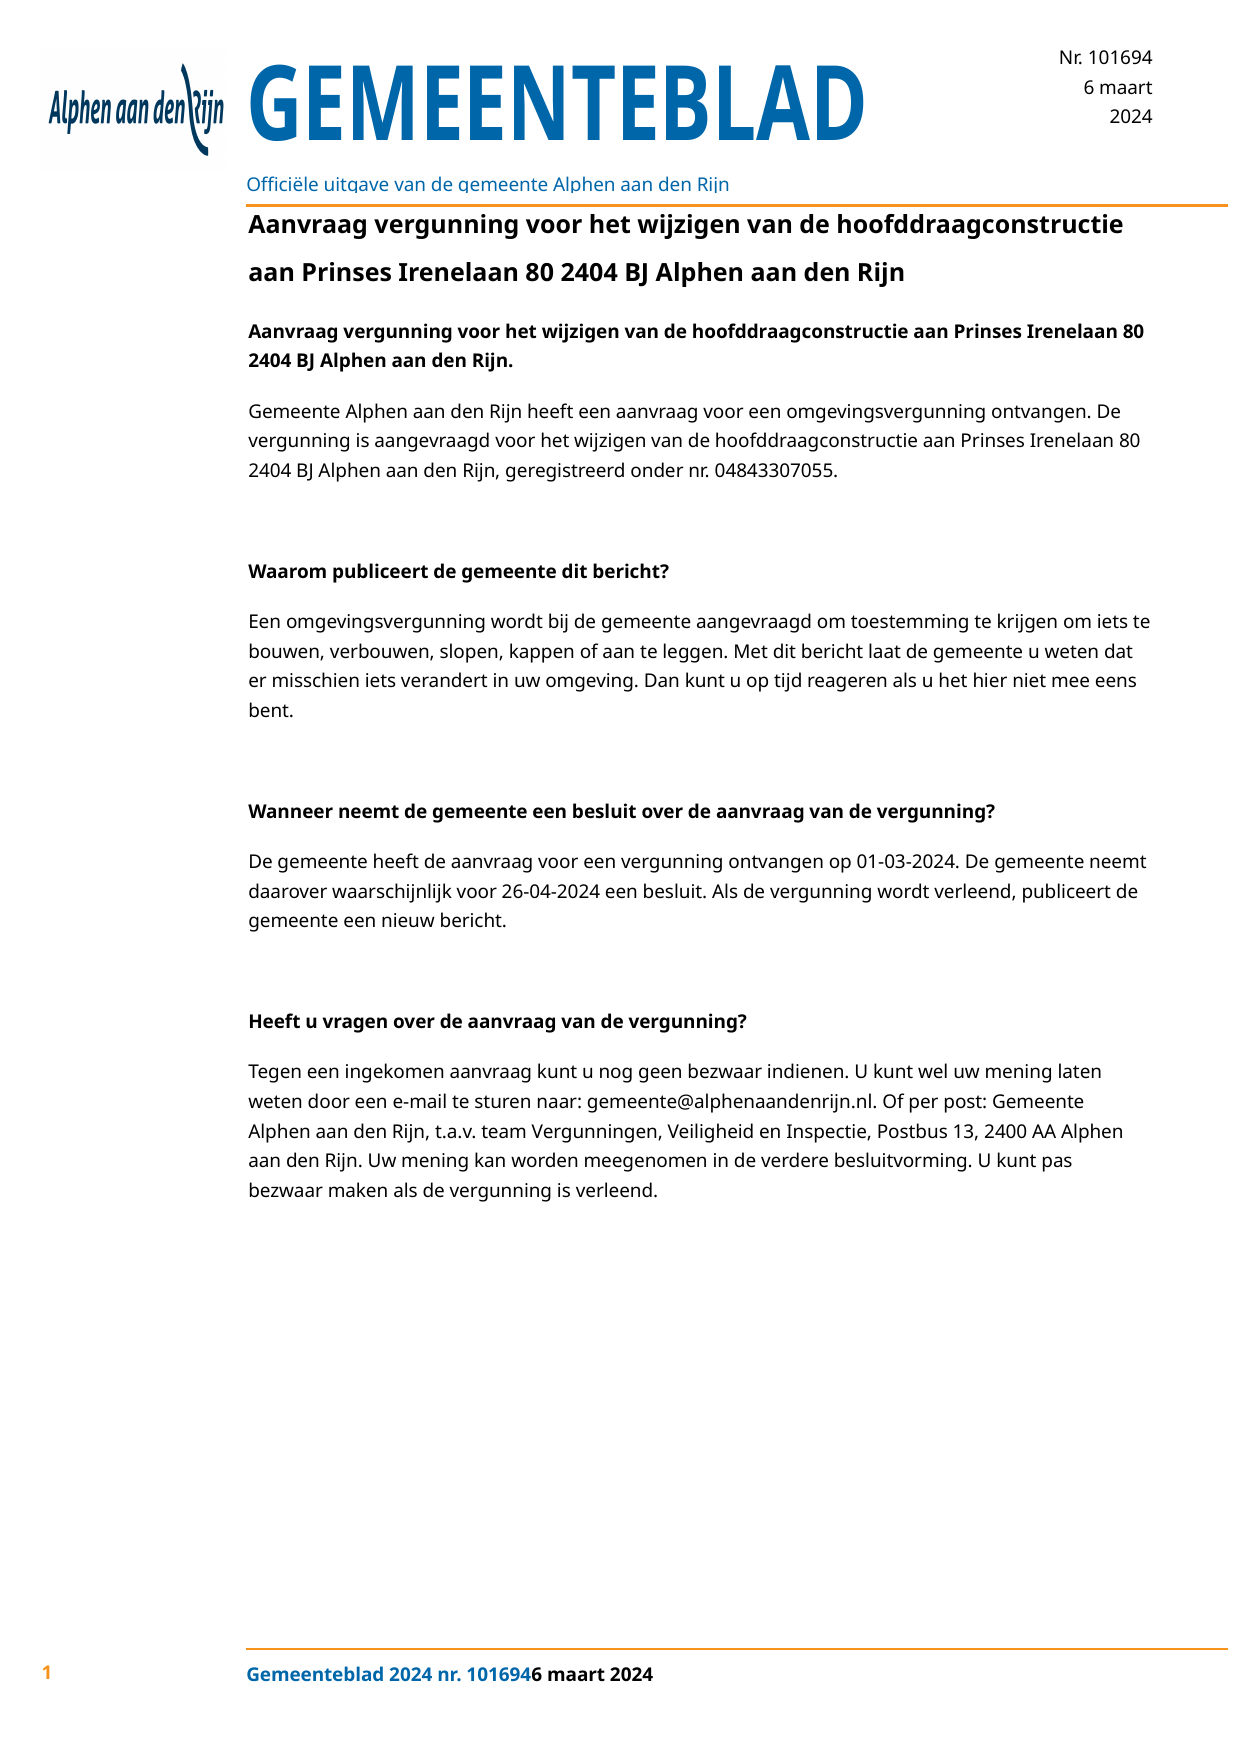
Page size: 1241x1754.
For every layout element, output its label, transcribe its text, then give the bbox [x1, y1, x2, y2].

text Aanvraag vergunning voor het wijzigen van de hoofddraagconstructie aan Prinses Irenelaan 80 2404 BJ Alphen aan den Rijn. [248, 318, 1152, 373]
text Gemeente Alphen aan den Rijn heeft een aanvraag voor een omgevingsvergunning ontvangen. De vergunning is aangevraagd voor het wijzigen van de hoofddraagconstructie aan Prinses Irenelaan 80 2404 BJ Alphen aan den Rijn, geregistreerd onder nr. 04843307055. [248, 398, 1152, 483]
picture [41, 47, 231, 172]
text Waarom publiceert de gemeente dit bericht? [248, 558, 1152, 584]
text Wanneer neemt de gemeente een besluit over de aanvraag van de vergunning? [248, 798, 1152, 824]
text Een omgevingsvergunning wordt bij de gemeente aangevraagd om toestemming te krijgen om iets te bouwen, verbouwen, slopen, kappen of aan te leggen. Met dit bericht laat de gemeente u weten dat er misschien iets verandert in uw omgeving. Dan kunt u op tijd reageren als u het hier niet mee eens bent. [248, 608, 1152, 723]
text Tegen een ingekomen aanvraag kunt u nog geen bezwaar indienen. U kunt wel uw mening laten weten door een e-mail te sturen naar: gemeente@alphenaandenrijn.nl. Of per post: Gemeente Alphen aan den Rijn, t.a.v. team Vergunningen, Veiligheid en Inspectie, Postbus 13, 2400 AA Alphen aan den Rijn. Uw mening kan worden meegenomen in de verdere besluitvorming. U kunt pas bezwaar maken als de vergunning is verleend. [248, 1059, 1152, 1203]
text De gemeente heeft de aanvraag voor een vergunning ontvangen op 01-03-2024. De gemeente neemt daarover waarschijnlijk voor 26-04-2024 een besluit. Als de vergunning wordt verleend, publiceert de gemeente een nieuw bericht. [248, 848, 1152, 933]
text Aanvraag vergunning voor het wijzigen van de hoofddraagconstructie aan Prinses Irenelaan 80 2404 BJ Alphen aan den Rijn [248, 207, 1152, 288]
text Heeft u vragen over de aanvraag van de vergunning? [248, 1008, 1152, 1034]
